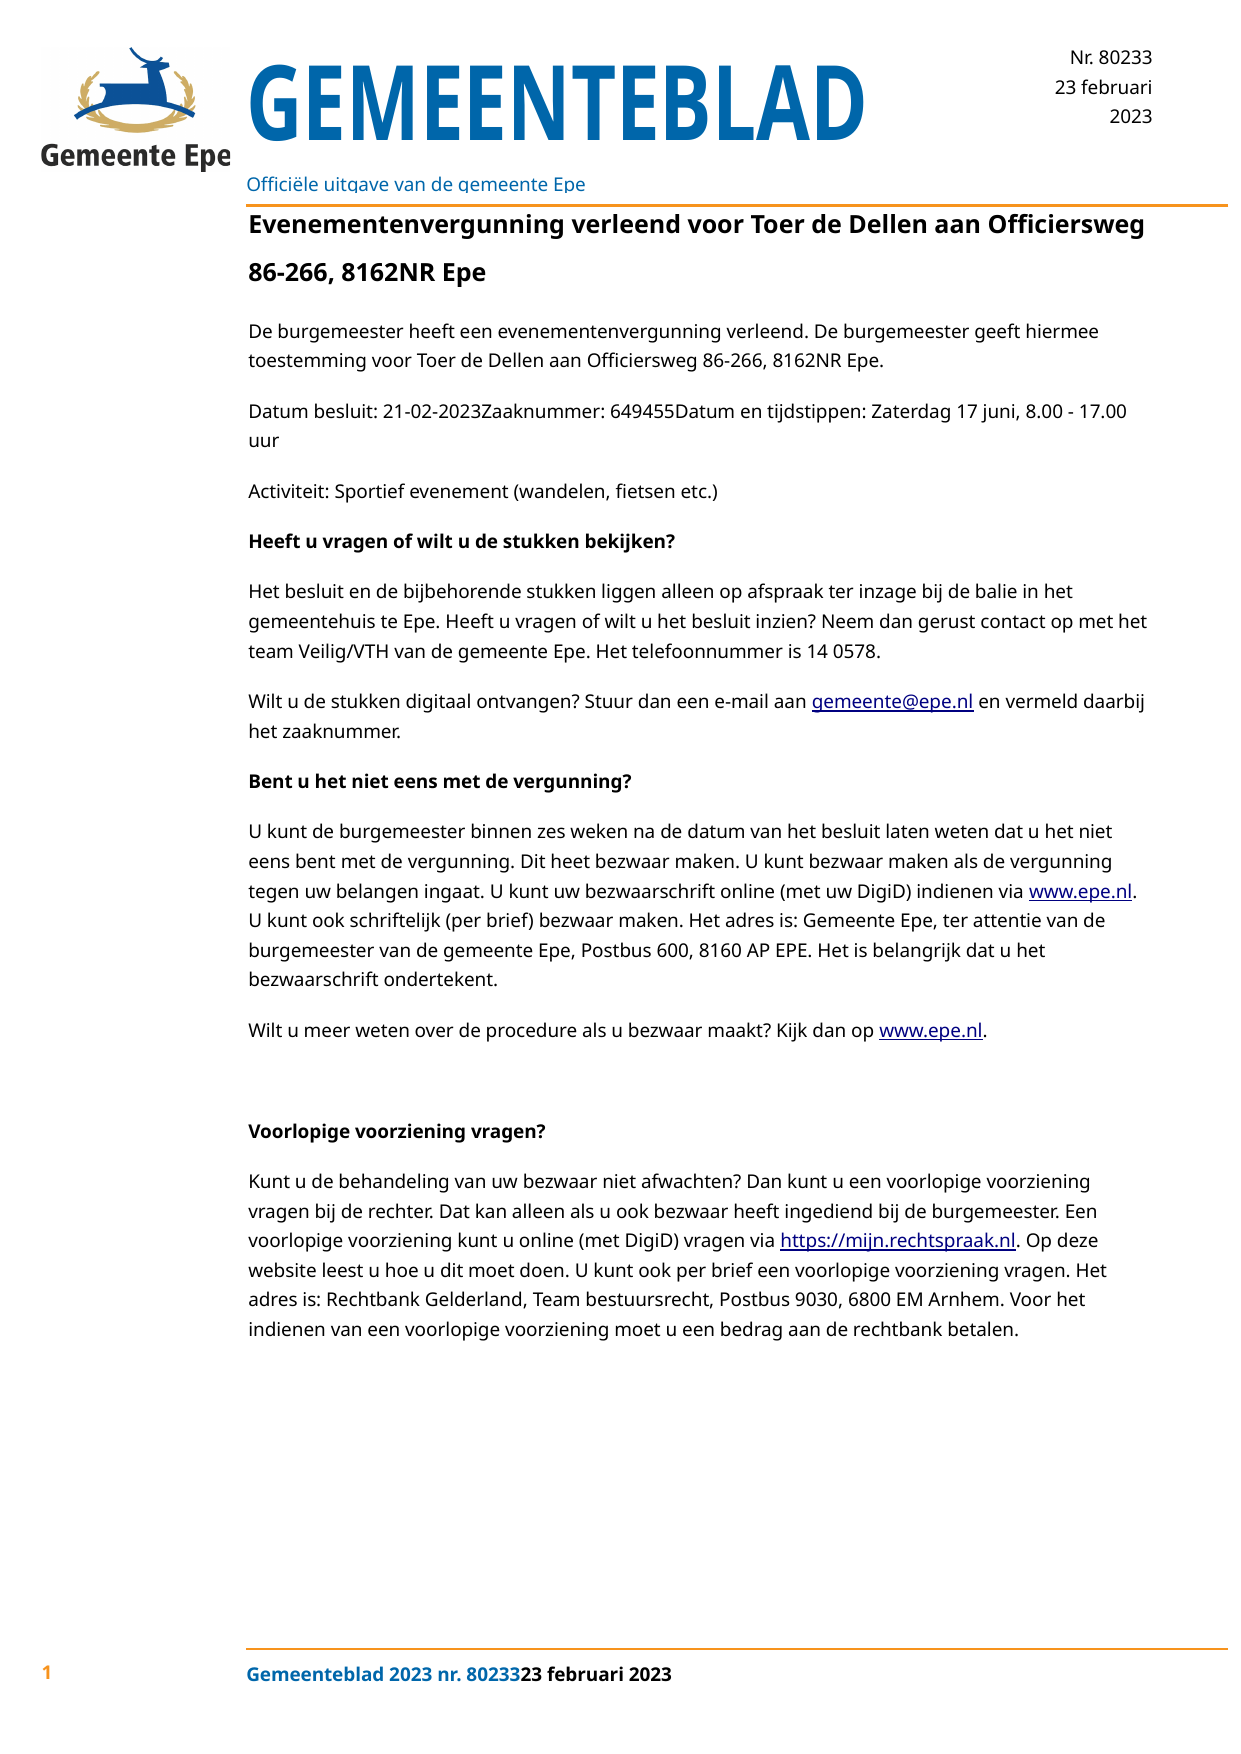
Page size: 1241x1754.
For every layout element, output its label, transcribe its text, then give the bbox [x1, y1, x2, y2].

text Activiteit: Sportief evenement (wandelen, fietsen etc.) [248, 478, 1152, 504]
text Kunt u de behandeling van uw bezwaar niet afwachten? Dan kunt u een voorlopige voorziening vragen bij de rechter. Dat kan alleen als u ook bezwaar heeft ingediend bij de burgemeester. Een voorlopige voorziening kunt u online (met DigiD) vragen via https://mijn.rechtspraak.nl. Op deze website leest u hoe u dit moet doen. U kunt ook per brief een voorlopige voorziening vragen. Het adres is: Rechtbank Gelderland, Team bestuursrecht, Postbus 9030, 6800 EM Arnhem. Voor het indienen van een voorlopige voorziening moet u een bedrag aan de rechtbank betalen. [248, 1168, 1152, 1342]
text Datum besluit: 21-02-2023Zaaknummer: 649455Datum en tijdstippen: Zaterdag 17 juni, 8.00 - 17.00 uur [248, 398, 1152, 453]
picture [41, 47, 231, 172]
text Evenementenvergunning verleend voor Toer de Dellen aan Officiersweg 86-266, 8162NR Epe [248, 207, 1152, 288]
text De burgemeester heeft een evenementenvergunning verleend. De burgemeester geeft hiermee toestemming voor Toer de Dellen aan Officiersweg 86-266, 8162NR Epe. [248, 318, 1152, 373]
text Wilt u meer weten over de procedure als u bezwaar maakt? Kijk dan op www.epe.nl. [248, 1017, 1152, 1043]
text Bent u het niet eens met de vergunning? [248, 768, 1152, 794]
text Wilt u de stukken digitaal ontvangen? Stuur dan een e-mail aan gemeente@epe.nl en vermeld daarbij het zaaknummer. [248, 688, 1152, 744]
text Heeft u vragen of wilt u de stukken bekijken? [248, 528, 1152, 554]
text U kunt de burgemeester binnen zes weken na de datum van het besluit laten weten dat u het niet eens bent met de vergunning. Dit heet bezwaar maken. U kunt bezwaar maken als de vergunning tegen uw belangen ingaat. U kunt uw bezwaarschrift online (met uw DigiD) indienen via www.epe.nl. U kunt ook schriftelijk (per brief) bezwaar maken. Het adres is: Gemeente Epe, ter attentie van de burgemeester van de gemeente Epe, Postbus 600, 8160 AP EPE. Het is belangrijk dat u het bezwaarschrift ondertekent. [248, 819, 1152, 992]
text Voorlopige voorziening vragen? [248, 1118, 1152, 1144]
text Het besluit en de bijbehorende stukken liggen alleen op afspraak ter inzage bij de balie in het gemeentehuis te Epe. Heeft u vragen of wilt u het besluit inzien? Neem dan gerust contact op met het team Veilig/VTH van de gemeente Epe. Het telefoonnummer is 14 0578. [248, 579, 1152, 664]
